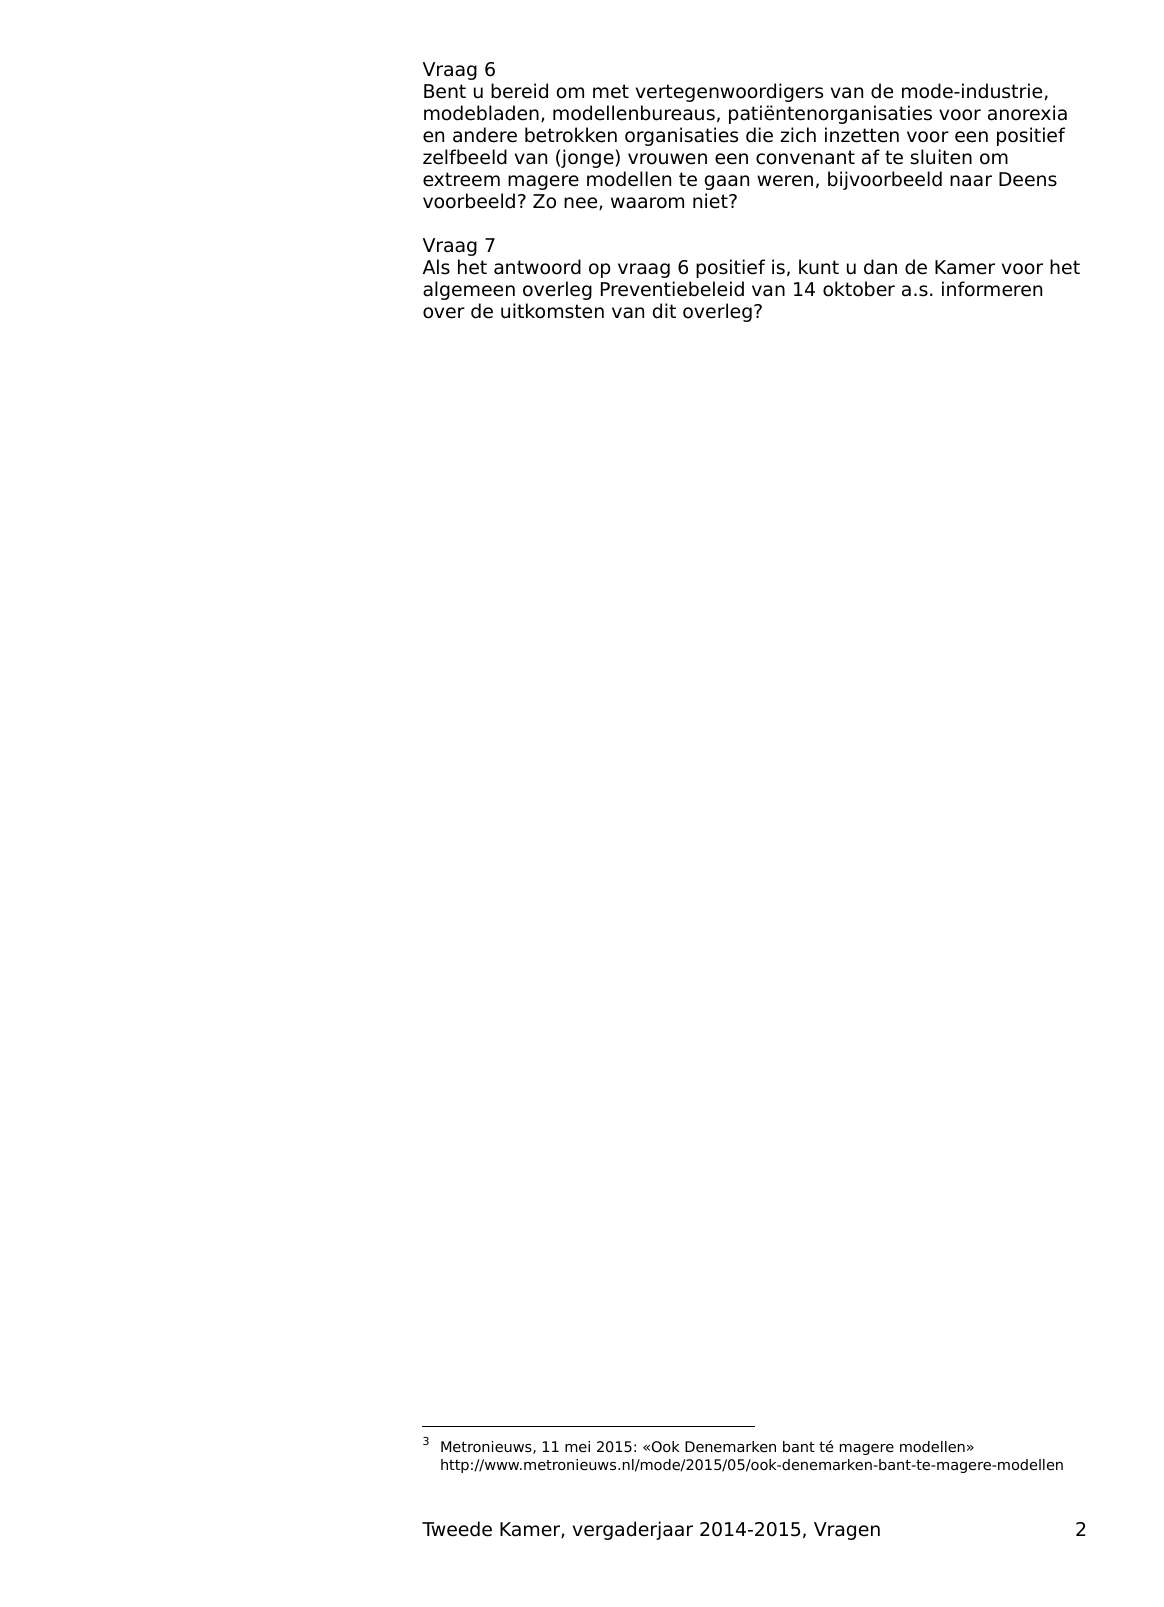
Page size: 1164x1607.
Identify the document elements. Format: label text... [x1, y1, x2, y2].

text Bent u bereid om met vertegenwoordigers van de mode-industrie, modebladen, modellenbureaus, patiëntenorganisaties voor anorexia en andere betrokken organisaties die zich inzetten voor een positief zelfbeeld van (jonge) vrouwen een convenant af te sluiten om extreem magere modellen te gaan weren, bijvoorbeeld naar Deens voorbeeld? Zo nee, waarom niet? [422, 81, 1087, 213]
text Als het antwoord op vraag 6 positief is, kunt u dan de Kamer voor het algemeen overleg Preventiebeleid van 14 oktober a.s. informeren over de uitkomsten van dit overleg? [422, 257, 1087, 323]
text Vraag 7 [422, 235, 1087, 257]
text Vraag 6 [422, 59, 1087, 81]
text Metronieuws, 11 mei 2015: «Ook Denemarken bant té magere modellen» http://www.metronieuws.nl/mode/2015/05/ook-denemarken-bant-te-magere-modellen [422, 1435, 1087, 1474]
